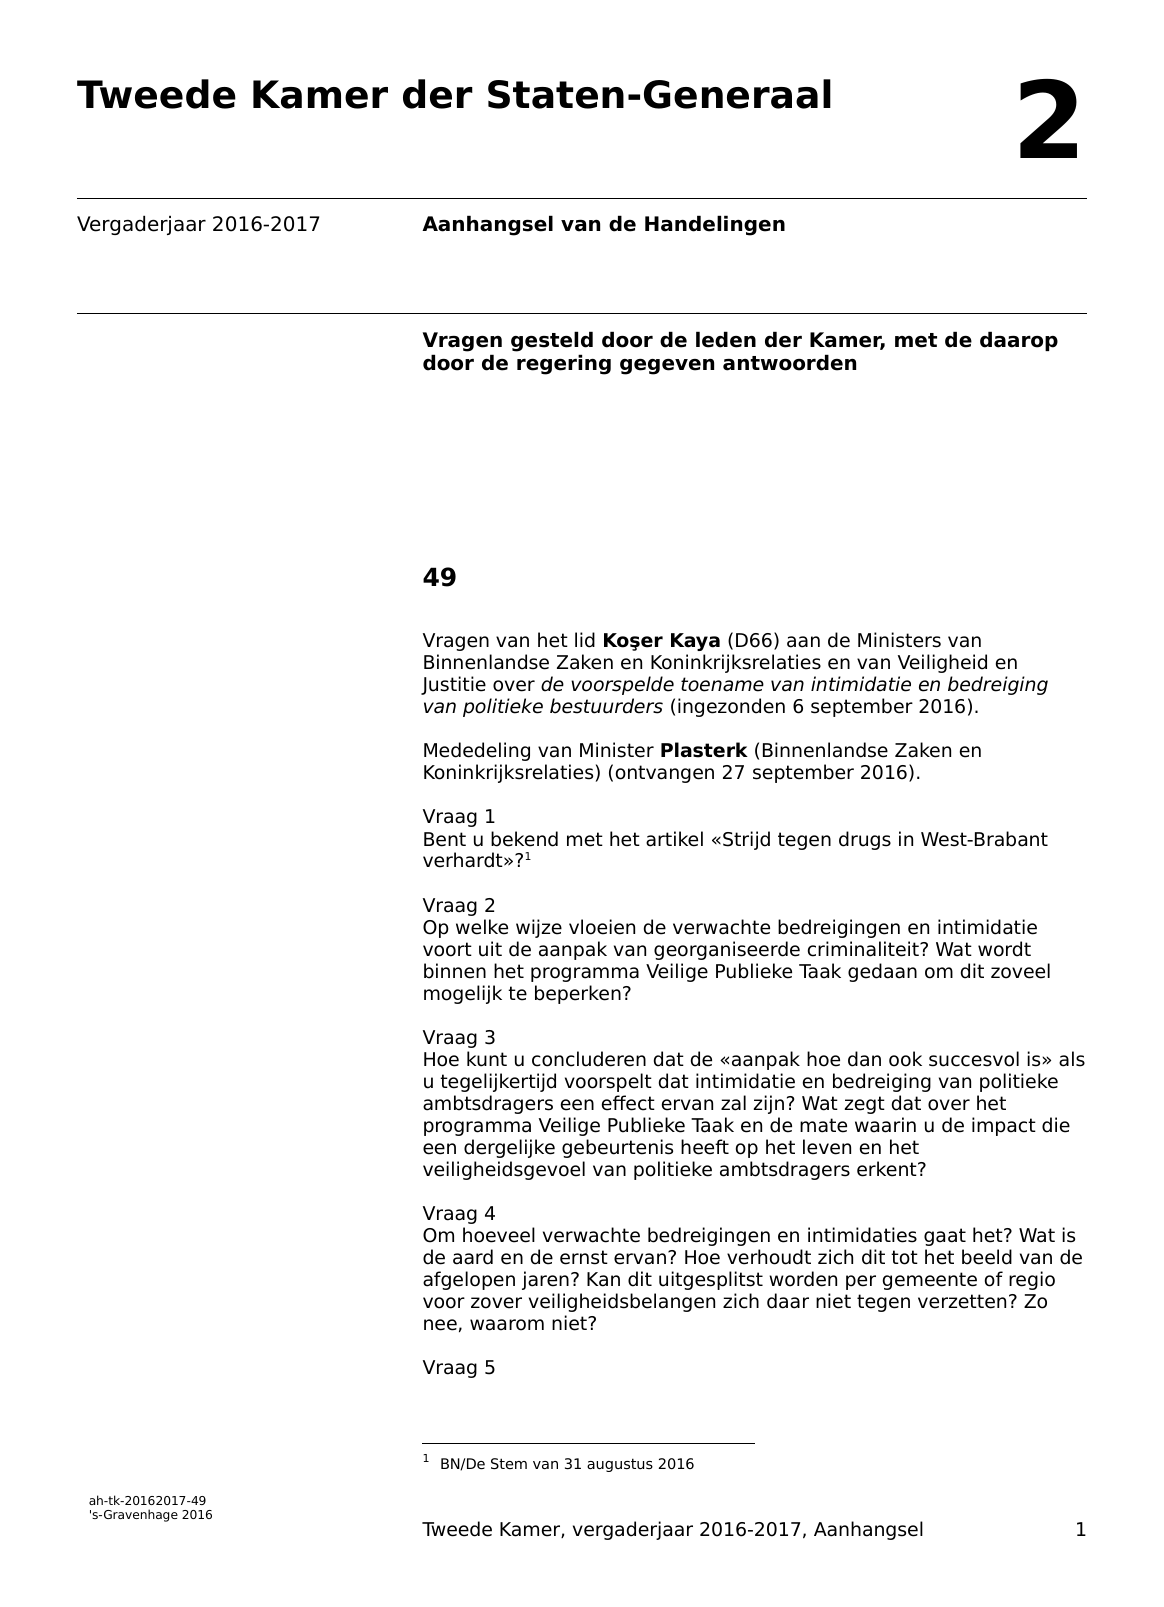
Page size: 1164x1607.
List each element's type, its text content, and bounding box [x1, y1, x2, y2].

table_header Tweede Kamer der Staten-Generaal [77, 59, 886, 198]
text Vraag 1 [422, 806, 1087, 828]
text Vraag 3 [422, 1027, 1087, 1049]
text Om hoeveel verwachte bedreigingen en intimidaties gaat het? Wat is de aard en de ernst ervan? Hoe verhoudt zich dit tot het beeld van de afgelopen jaren? Kan dit uitgesplitst worden per gemeente of regio voor zover veiligheidsbelangen zich daar niet tegen verzetten? Zo nee, waarom niet? [422, 1225, 1087, 1334]
text Vragen van het lid Koşer Kaya (D66) aan de Ministers van Binnenlandse Zaken en Koninkrijksrelaties en van Veiligheid en Justitie over de voorspelde toename van intimidatie en bedreiging van politieke bestuurders (ingezonden 6 september 2016). [422, 630, 1087, 718]
text 49 [422, 563, 1087, 592]
text Hoe kunt u concluderen dat de «aanpak hoe dan ook succesvol is» als u tegelijkertijd voorspelt dat intimidatie en bedreiging van politieke ambtsdragers een effect ervan zal zijn? Wat zegt dat over het programma Veilige Publieke Taak en de mate waarin u de impact die een dergelijke gebeurtenis heeft op het leven en het veiligheidsgevoel van politieke ambtsdragers erkent? [422, 1049, 1087, 1181]
text Bent u bekend met het artikel «Strijd tegen drugs in West-Brabant verhardt»? [422, 828, 1087, 872]
text Vraag 4 [422, 1203, 1087, 1225]
text Op welke wijze vloeien de verwachte bedreigingen en intimidatie voort uit de aanpak van georganiseerde criminaliteit? Wat wordt binnen het programma Veilige Publieke Taak gedaan om dit zoveel mogelijk te beperken? [422, 917, 1087, 1004]
text BN/De Stem van 31 augustus 2016 [422, 1452, 1087, 1474]
text Vraag 5 [422, 1357, 1087, 1379]
text 's-Gravenhage 2016 [88, 1508, 323, 1522]
text ah-tk-20162017-49 [88, 1494, 323, 1508]
table_cell Vragen gesteld door de leden der Kamer, met de daarop door de regering gegeven antwoorden [422, 314, 1087, 375]
text Vraag 2 [422, 894, 1087, 917]
table_cell [77, 314, 422, 375]
table_cell Aanhangsel van de Handelingen [422, 199, 1087, 313]
text Mededeling van Minister Plasterk (Binnenlandse Zaken en Koninkrijksrelaties) (ontvangen 27 september 2016). [422, 740, 1087, 784]
table_header 2 [886, 59, 1087, 198]
table_cell Vergaderjaar 2016-2017 [77, 199, 422, 313]
